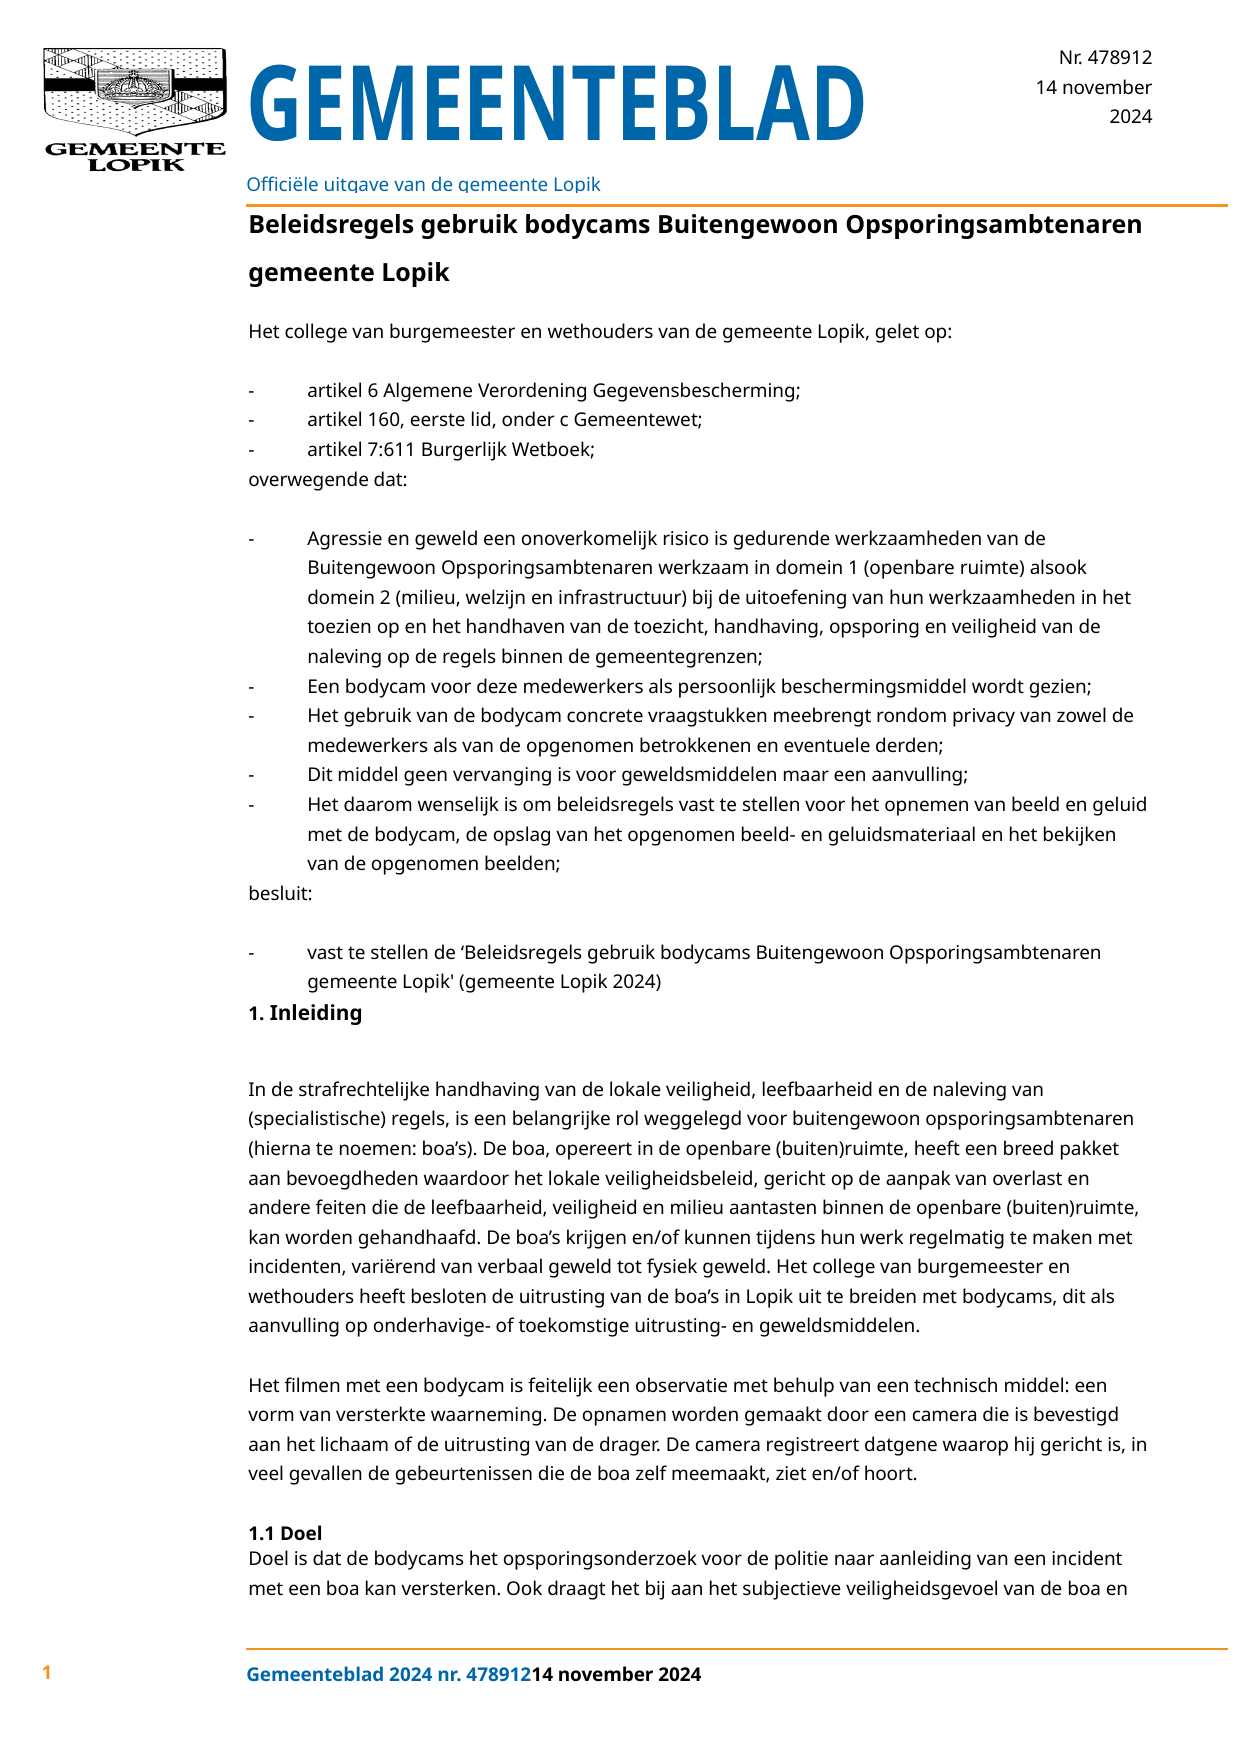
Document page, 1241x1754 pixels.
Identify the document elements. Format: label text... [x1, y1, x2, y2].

text Het filmen met een bodycam is feitelijk een observatie met behulp van een technisch middel: een vorm van versterkte waarneming. De opnamen worden gemaakt door een camera die is bevestigd aan het lichaam of de uitrusting van de drager. De camera registreert datgene waarop hij gericht is, in veel gevallen de gebeurtenissen die de boa zelf meemaakt, ziet en/of hoort. [248, 1372, 1152, 1486]
list artikel 160, eerste lid, onder c Gemeentewet; [248, 407, 1152, 432]
text 1. Inleiding [248, 998, 1152, 1027]
text Beleidsregels gebruik bodycams Buitengewoon Opsporingsambtenaren gemeente Lopik [248, 207, 1152, 288]
list artikel 7:611 Burgerlijk Wetboek; [248, 436, 1152, 462]
text In de strafrechtelijke handhaving van de lokale veiligheid, leefbaarheid en de naleving van (specialistische) regels, is een belangrijke rol weggelegd voor buitengewoon opsporingsambtenaren (hierna te noemen: boa’s). De boa, opereert in de openbare (buiten)ruimte, heeft een breed pakket aan bevoegdheden waardoor het lokale veiligheidsbeleid, gericht op de aanpak van overlast en andere feiten die de leefbaarheid, veiligheid en milieu aantasten binnen de openbare (buiten)ruimte, kan worden gehandhaafd. De boa’s krijgen en/of kunnen tijdens hun werk regelmatig te maken met incidenten, variërend van verbaal geweld tot fysiek geweld. Het college van burgemeester en wethouders heeft besloten de uitrusting van de boa’s in Lopik uit te breiden met bodycams, dit als aanvulling op onderhavige- of toekomstige uitrusting- en geweldsmiddelen. [248, 1076, 1152, 1338]
list vast te stellen de ‘Beleidsregels gebruik bodycams Buitengewoon Opsporingsambtenaren gemeente Lopik' (gemeente Lopik 2024) [248, 939, 1152, 994]
text overwegende dat: [248, 466, 1152, 492]
list artikel 6 Algemene Verordening Gegevensbescherming; [248, 377, 1152, 403]
text Het college van burgemeester en wethouders van de gemeente Lopik, gelet op: [248, 318, 1152, 344]
text 1.1 Doel [248, 1520, 1152, 1546]
list Dit middel geen vervanging is voor geweldsmiddelen maar een aanvulling; [248, 762, 1152, 787]
text besluit: [248, 880, 1152, 906]
list Het gebruik van de bodycam concrete vraagstukken meebrengt rondom privacy van zowel de medewerkers als van de opgenomen betrokkenen en eventuele derden; [248, 702, 1152, 758]
list Het daarom wenselijk is om beleidsregels vast te stellen voor het opnemen van beeld en geluid met de bodycam, de opslag van het opgenomen beeld- en geluidsmateriaal en het bekijken van de opgenomen beelden; [248, 791, 1152, 876]
list Agressie en geweld een onoverkomelijk risico is gedurende werkzaamheden van de Buitengewoon Opsporingsambtenaren werkzaam in domein 1 (openbare ruimte) alsook domein 2 (milieu, welzijn en infrastructuur) bij de uitoefening van hun werkzaamheden in het toezien op en het handhaven van de toezicht, handhaving, opsporing en veiligheid van de naleving op de regels binnen de gemeentegrenzen; [248, 525, 1152, 669]
picture [41, 47, 231, 172]
list Een bodycam voor deze medewerkers als persoonlijk beschermingsmiddel wordt gezien; [248, 673, 1152, 699]
text Doel is dat de bodycams het opsporingsonderzoek voor de politie naar aanleiding van een incident met een boa kan versterken. Ook draagt het bij aan het subjectieve veiligheidsgevoel van de boa en [248, 1546, 1152, 1601]
